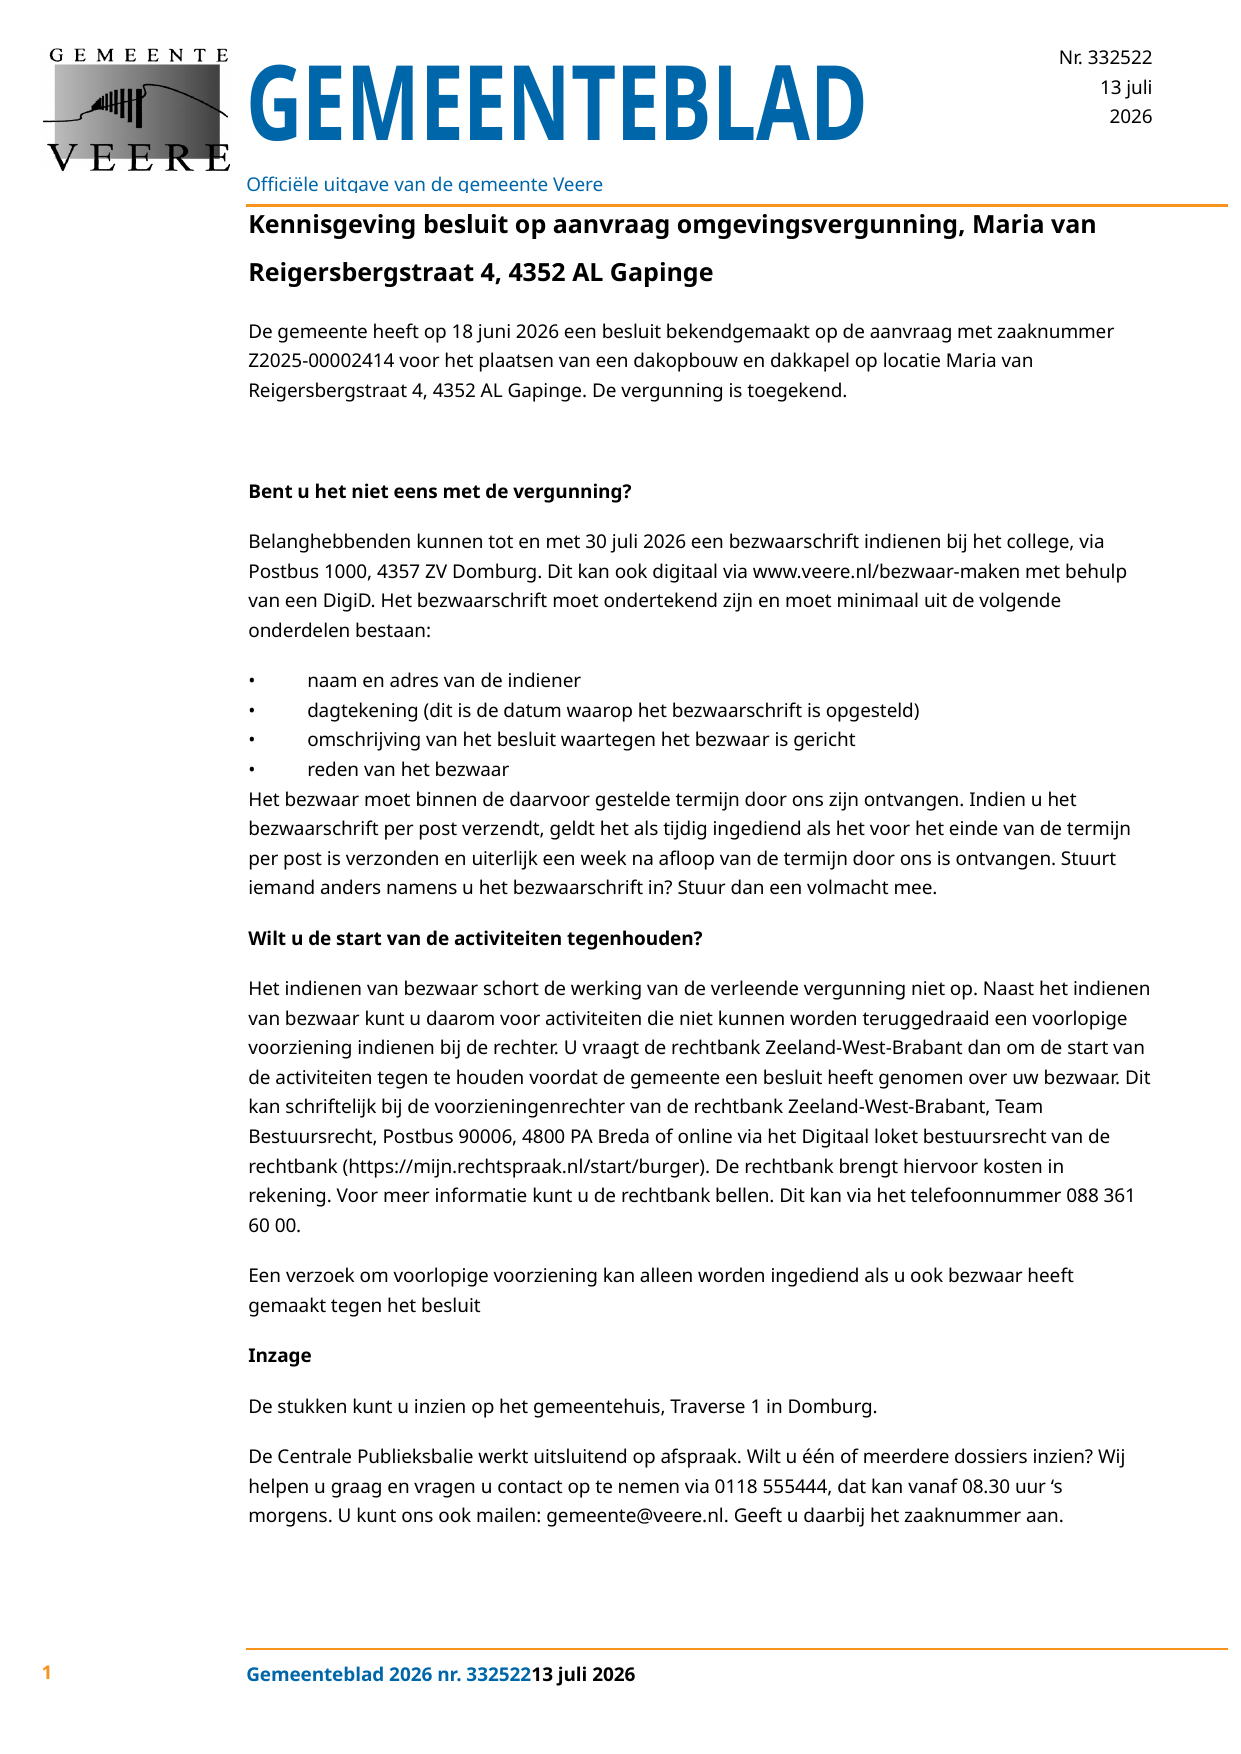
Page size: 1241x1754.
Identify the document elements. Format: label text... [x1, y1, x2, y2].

list reden van het bezwaar [248, 756, 1152, 782]
text De stukken kunt u inzien op het gemeentehuis, Traverse 1 in Domburg. [248, 1393, 1152, 1419]
list omschrijving van het besluit waartegen het bezwaar is gericht [248, 727, 1152, 752]
text De Centrale Publieksbalie werkt uitsluitend op afspraak. Wilt u één of meerdere dossiers inzien? Wij helpen u graag en vragen u contact op te nemen via 0118 555444, dat kan vanaf 08.30 uur ‘s morgens. U kunt ons ook mailen: gemeente@veere.nl. Geeft u daarbij het zaaknummer aan. [248, 1443, 1152, 1528]
list naam en adres van de indiener [248, 667, 1152, 693]
text Inzage [248, 1342, 1152, 1368]
text Wilt u de start van de activiteiten tegenhouden? [248, 925, 1152, 951]
picture [41, 47, 231, 172]
list dagtekening (dit is de datum waarop het bezwaarschrift is opgesteld) [248, 697, 1152, 723]
text Belanghebbenden kunnen tot en met 30 juli 2026 een bezwaarschrift indienen bij het college, via Postbus 1000, 4357 ZV Domburg. Dit kan ook digitaal via www.veere.nl/bezwaar-maken met behulp van een DigiD. Het bezwaarschrift moet ondertekend zijn en moet minimaal uit de volgende onderdelen bestaan: [248, 528, 1152, 643]
text De gemeente heeft op 18 juni 2026 een besluit bekendgemaakt op de aanvraag met zaaknummer Z2025-00002414 voor het plaatsen van een dakopbouw en dakkapel op locatie Maria van Reigersbergstraat 4, 4352 AL Gapinge. De vergunning is toegekend. [248, 318, 1152, 403]
text Een verzoek om voorlopige voorziening kan alleen worden ingediend als u ook bezwaar heeft gemaakt tegen het besluit [248, 1262, 1152, 1318]
text Kennisgeving besluit op aanvraag omgevingsvergunning, Maria van Reigersbergstraat 4, 4352 AL Gapinge [248, 207, 1152, 288]
text Het bezwaar moet binnen de daarvoor gestelde termijn door ons zijn ontvangen. Indien u het bezwaarschrift per post verzendt, geldt het als tijdig ingediend als het voor het einde van de termijn per post is verzonden en uiterlijk een week na afloop van de termijn door ons is ontvangen. Stuurt iemand anders namens u het bezwaarschrift in? Stuur dan een volmacht mee. [248, 786, 1152, 900]
text Het indienen van bezwaar schort de werking van de verleende vergunning niet op. Naast het indienen van bezwaar kunt u daarom voor activiteiten die niet kunnen worden teruggedraaid een voorlopige voorziening indienen bij de rechter. U vraagt de rechtbank Zeeland-West-Brabant dan om de start van de activiteiten tegen te houden voordat de gemeente een besluit heeft genomen over uw bezwaar. Dit kan schriftelijk bij de voorzieningenrechter van de rechtbank Zeeland-West-Brabant, Team Bestuursrecht, Postbus 90006, 4800 PA Breda of online via het Digitaal loket bestuursrecht van de rechtbank (https://mijn.rechtspraak.nl/start/burger). De rechtbank brengt hiervoor kosten in rekening. Voor meer informatie kunt u de rechtbank bellen. Dit kan via het telefoonnummer 088 361 60 00. [248, 975, 1152, 1238]
text Bent u het niet eens met de vergunning? [248, 478, 1152, 504]
